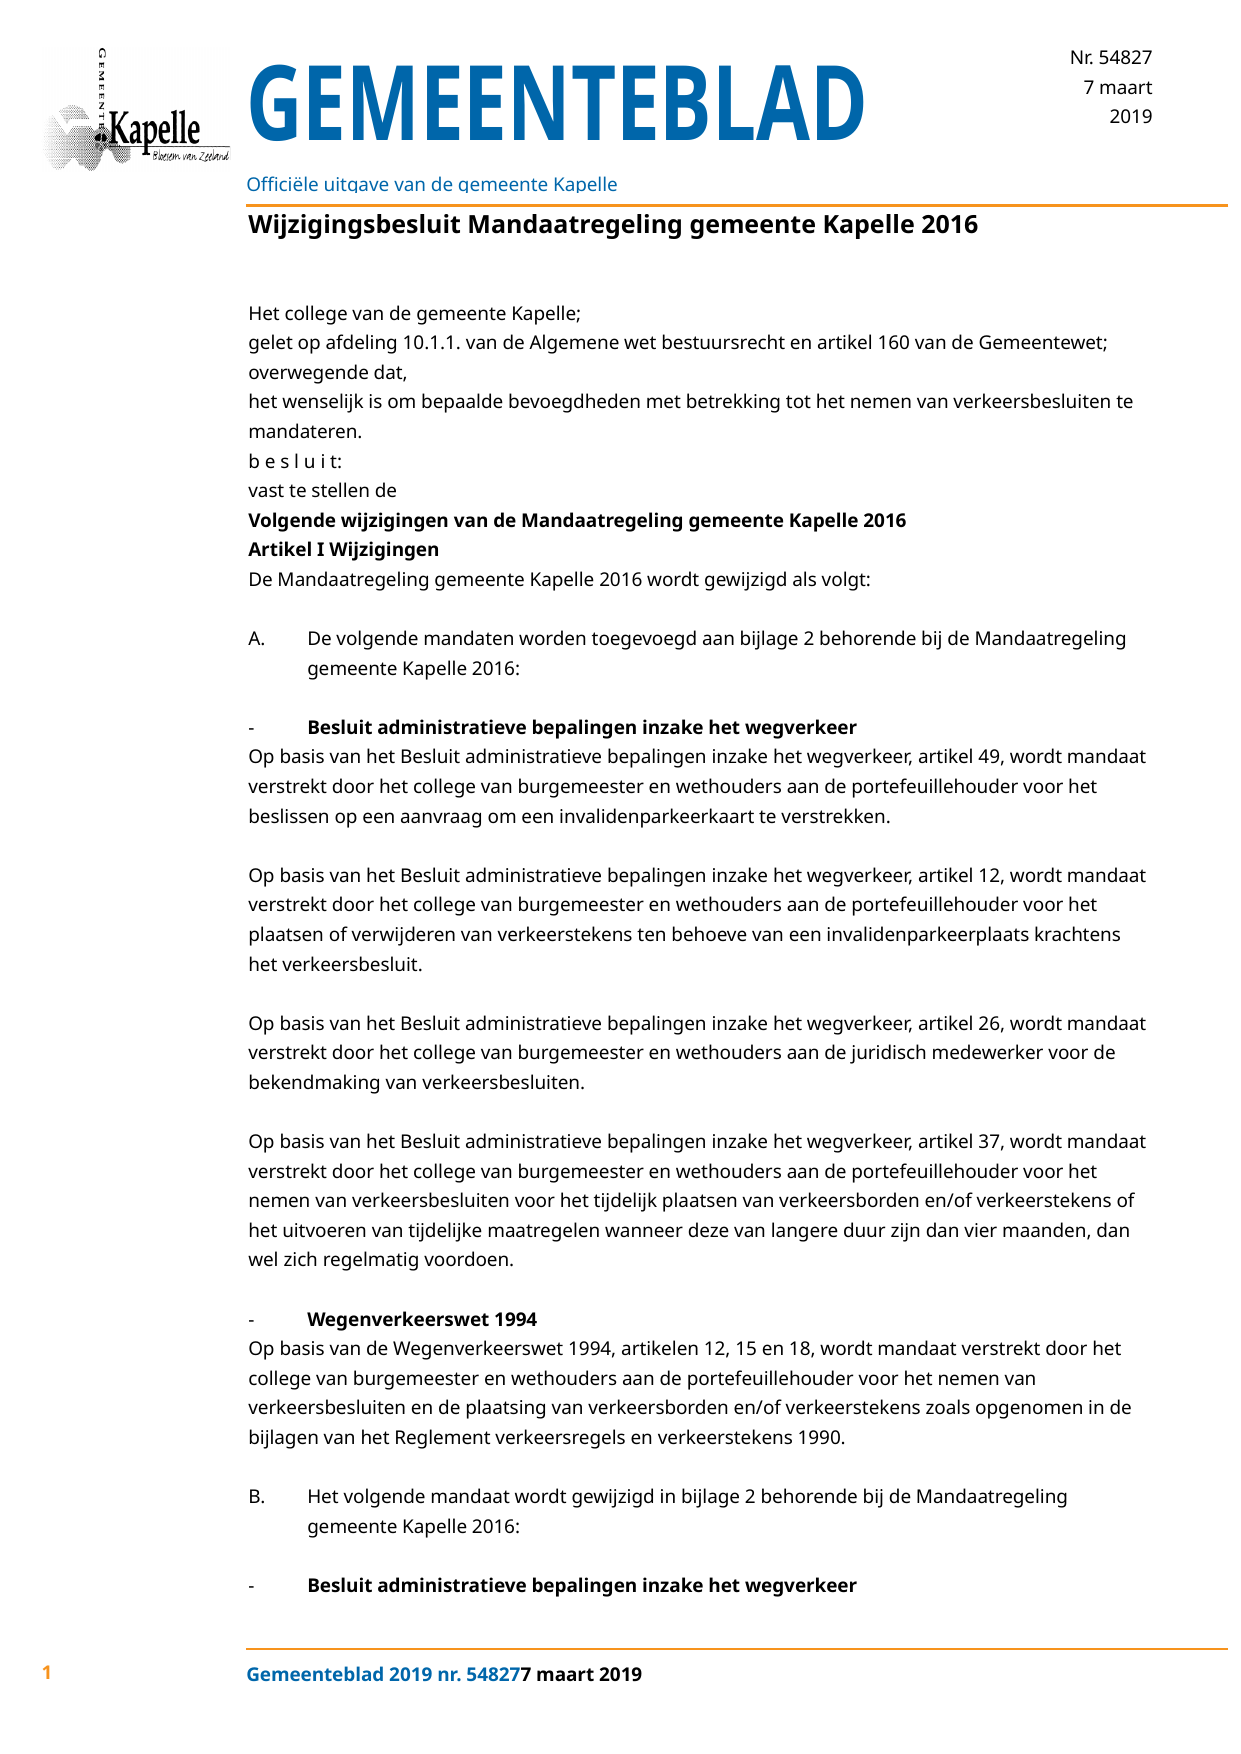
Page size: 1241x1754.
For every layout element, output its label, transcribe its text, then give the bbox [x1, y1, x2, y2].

text het wenselijk is om bepaalde bevoegdheden met betrekking tot het nemen van verkeersbesluiten te mandateren. [248, 389, 1152, 444]
text De Mandaatregeling gemeente Kapelle 2016 wordt gewijzigd als volgt: [248, 566, 1152, 592]
text Volgende wijzigingen van de Mandaatregeling gemeente Kapelle 2016 [248, 507, 1152, 533]
text Het college van de gemeente Kapelle; [248, 300, 1152, 326]
text Artikel I Wijzigingen [248, 537, 1152, 562]
text gelet op afdeling 10.1.1. van de Algemene wet bestuursrecht en artikel 160 van de Gemeentewet; [248, 329, 1152, 355]
text overwegende dat, [248, 359, 1152, 385]
text Op basis van de Wegenverkeerswet 1994, artikelen 12, 15 en 18, wordt mandaat verstrekt door het college van burgemeester en wethouders aan de portefeuillehouder voor het nemen van verkeersbesluiten en de plaatsing van verkeersborden en/of verkeerstekens zoals opgenomen in de bijlagen van het Reglement verkeersregels en verkeerstekens 1990. [248, 1335, 1152, 1450]
list Besluit administratieve bepalingen inzake het wegverkeer [248, 1572, 1152, 1598]
picture [41, 47, 231, 172]
text Op basis van het Besluit administratieve bepalingen inzake het wegverkeer, artikel 49, wordt mandaat verstrekt door het college van burgemeester en wethouders aan de portefeuillehouder voor het beslissen op een aanvraag om een invalidenparkeerkaart te verstrekken. [248, 744, 1152, 828]
list Wegenverkeerswet 1994 [248, 1306, 1152, 1331]
list De volgende mandaten worden toegevoegd aan bijlage 2 behorende bij de Mandaatregeling gemeente Kapelle 2016: [248, 625, 1152, 681]
text Op basis van het Besluit administratieve bepalingen inzake het wegverkeer, artikel 37, wordt mandaat verstrekt door het college van burgemeester en wethouders aan de portefeuillehouder voor het nemen van verkeersbesluiten voor het tijdelijk plaatsen van verkeersborden en/of verkeerstekens of het uitvoeren van tijdelijke maatregelen wanneer deze van langere duur zijn dan vier maanden, dan wel zich regelmatig voordoen. [248, 1128, 1152, 1272]
text vast te stellen de [248, 477, 1152, 503]
text Wijzigingsbesluit Mandaatregeling gemeente Kapelle 2016 [248, 207, 1152, 241]
list Het volgende mandaat wordt gewijzigd in bijlage 2 behorende bij de Mandaatregeling gemeente Kapelle 2016: [248, 1483, 1152, 1538]
text Op basis van het Besluit administratieve bepalingen inzake het wegverkeer, artikel 26, wordt mandaat verstrekt door het college van burgemeester en wethouders aan de juridisch medewerker voor de bekendmaking van verkeersbesluiten. [248, 1010, 1152, 1095]
text Op basis van het Besluit administratieve bepalingen inzake het wegverkeer, artikel 12, wordt mandaat verstrekt door het college van burgemeester en wethouders aan de portefeuillehouder voor het plaatsen of verwijderen van verkeerstekens ten behoeve van een invalidenparkeerplaats krachtens het verkeersbesluit. [248, 862, 1152, 976]
list Besluit administratieve bepalingen inzake het wegverkeer [248, 714, 1152, 740]
text b e s l u i t: [248, 448, 1152, 473]
